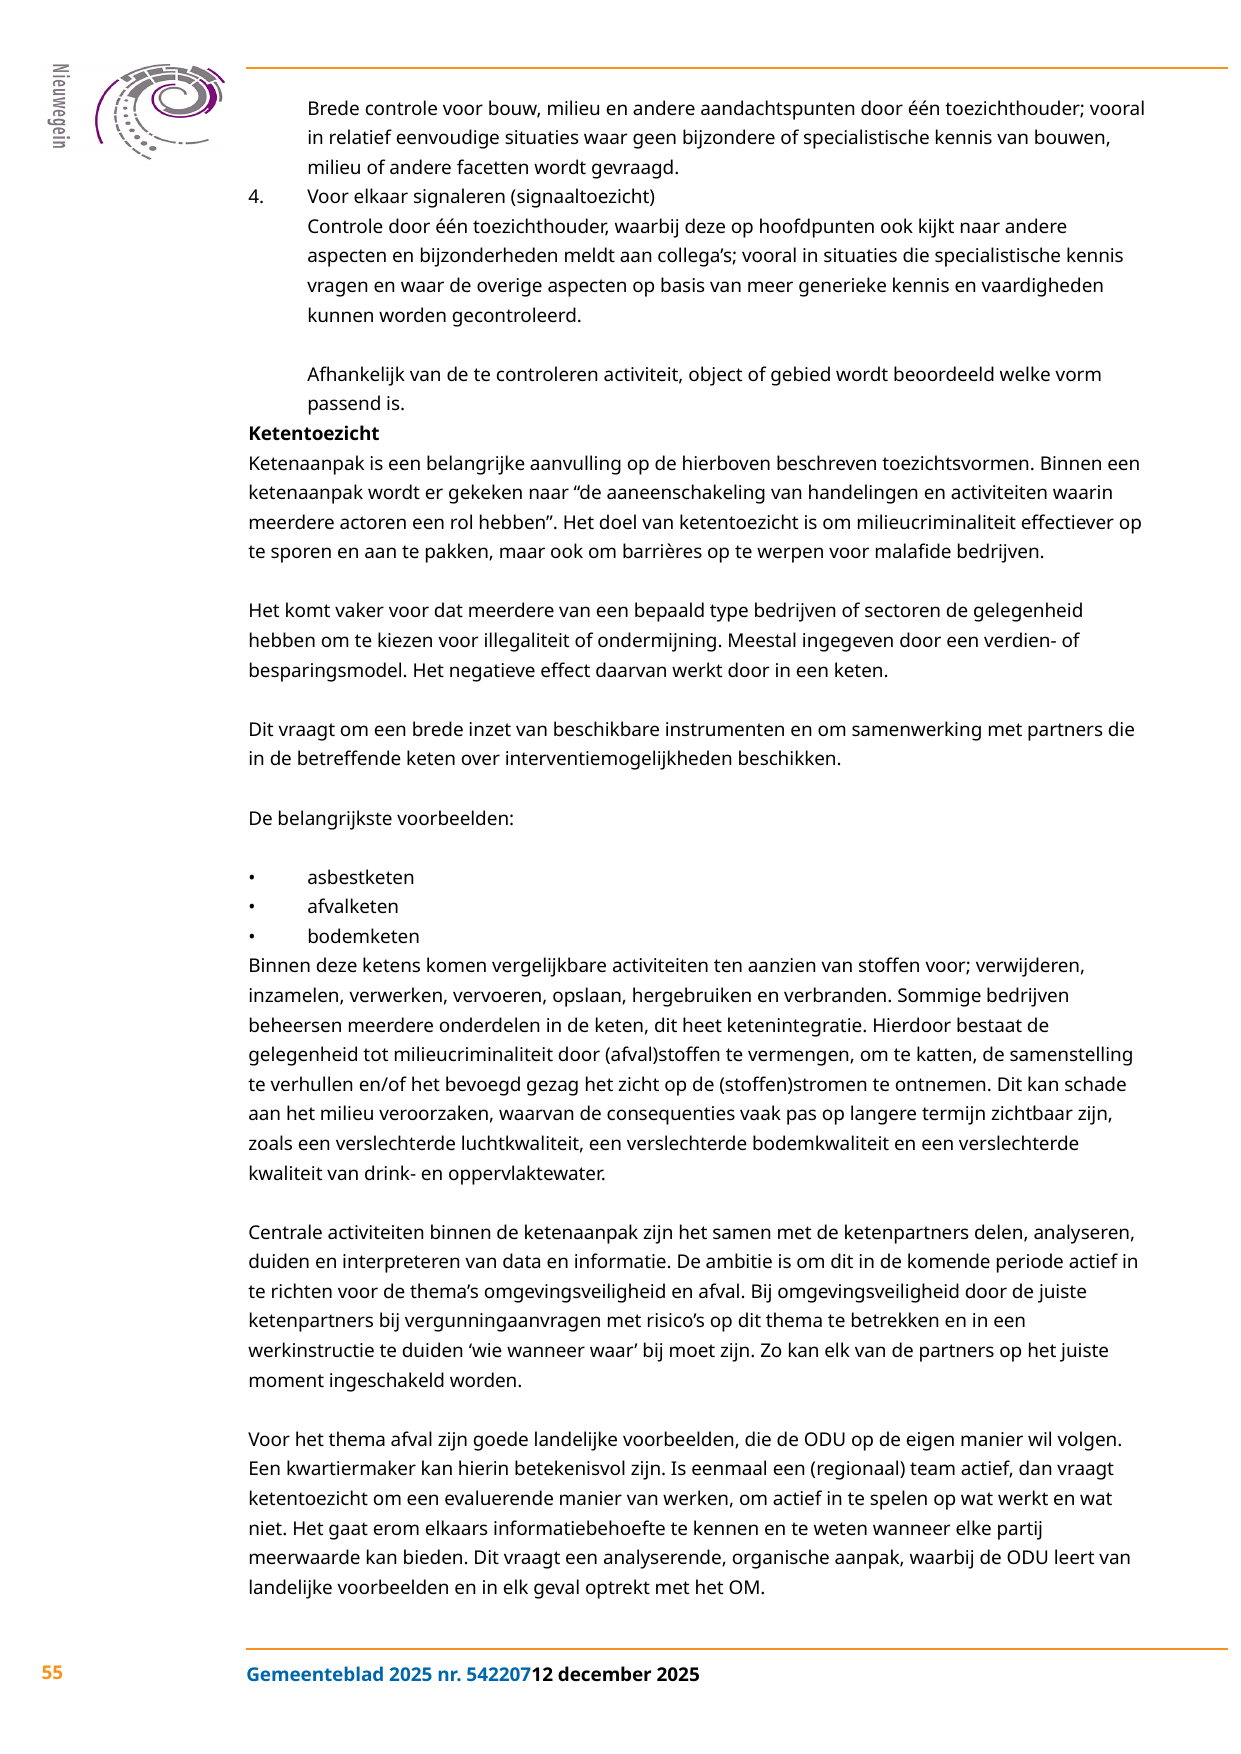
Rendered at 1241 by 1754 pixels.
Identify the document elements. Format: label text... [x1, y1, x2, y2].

text Ketentoezicht [248, 420, 1152, 446]
text Binnen deze ketens komen vergelijkbare activiteiten ten aanzien van stoffen voor; verwijderen, inzamelen, verwerken, vervoeren, opslaan, hergebruiken en verbranden. Sommige bedrijven beheersen meerdere onderdelen in de keten, dit heet ketenintegratie. Hierdoor bestaat de gelegenheid tot milieucriminaliteit door (afval)stoffen te vermengen, om te katten, de samenstelling te verhullen en/of het bevoegd gezag het zicht op de (stoffen)stromen te ontnemen. Dit kan schade aan het milieu veroorzaken, waarvan de consequenties vaak pas op langere termijn zichtbaar zijn, zoals een verslechterde luchtkwaliteit, een verslechterde bodemkwaliteit en een verslechterde kwaliteit van drink- en oppervlaktewater. [248, 953, 1152, 1186]
text Voor het thema afval zijn goede landelijke voorbeelden, die de ODU op de eigen manier wil volgen. Een kwartiermaker kan hierin betekenisvol zijn. Is eenmaal een (regionaal) team actief, dan vraagt ketentoezicht om een evaluerende manier van werken, om actief in te spelen op wat werkt en wat niet. Het gaat erom elkaars informatiebehoefte te kennen en te weten wanneer elke partij meerwaarde kan bieden. Dit vraagt een analyserende, organische aanpak, waarbij de ODU leert van landelijke voorbeelden en in elk geval optrekt met het OM. [248, 1426, 1152, 1600]
picture [41, 47, 231, 172]
text Het komt vaker voor dat meerdere van een bepaald type bedrijven of sectoren de gelegenheid hebben om te kiezen voor illegaliteit of ondermijning. Meestal ingegeven door een verdien- of besparingsmodel. Het negatieve effect daarvan werkt door in een keten. [248, 598, 1152, 683]
list asbestketen [248, 864, 1152, 890]
list afvalketen [248, 893, 1152, 919]
list Afhankelijk van de te controleren activiteit, object of gebied wordt beoordeeld welke vorm passend is. [248, 361, 1152, 416]
list Brede controle voor bouw, milieu en andere aandachtspunten door één toezichthouder; vooral in relatief eenvoudige situaties waar geen bijzondere of specialistische kennis van bouwen, milieu of andere facetten wordt gevraagd. [248, 95, 1152, 180]
list Controle door één toezichthouder, waarbij deze op hoofdpunten ook kijkt naar andere aspecten en bijzonderheden meldt aan collega’s; vooral in situaties die specialistische kennis vragen en waar de overige aspecten op basis van meer generieke kennis en vaardigheden kunnen worden gecontroleerd. [248, 213, 1152, 328]
text Ketenaanpak is een belangrijke aanvulling op de hierboven beschreven toezichtsvormen. Binnen een ketenaanpak wordt er gekeken naar “de aaneenschakeling van handelingen en activiteiten waarin meerdere actoren een rol hebben”. Het doel van ketentoezicht is om milieucriminaliteit effectiever op te sporen en aan te pakken, maar ook om barrières op te werpen voor malafide bedrijven. [248, 450, 1152, 564]
text De belangrijkste voorbeelden: [248, 805, 1152, 831]
list bodemketen [248, 923, 1152, 949]
list Voor elkaar signaleren (signaaltoezicht) [248, 183, 1152, 209]
text Dit vraagt om een brede inzet van beschikbare instrumenten en om samenwerking met partners die in de betreffende keten over interventiemogelijkheden beschikken. [248, 716, 1152, 771]
text Centrale activiteiten binnen de ketenaanpak zijn het samen met de ketenpartners delen, analyseren, duiden en interpreteren van data en informatie. De ambitie is om dit in de komende periode actief in te richten voor de thema’s omgevingsveiligheid en afval. Bij omgevingsveiligheid door de juiste ketenpartners bij vergunningaanvragen met risico’s op dit thema te betrekken en in een werkinstructie te duiden ‘wie wanneer waar’ bij moet zijn. Zo kan elk van de partners op het juiste moment ingeschakeld worden. [248, 1219, 1152, 1393]
